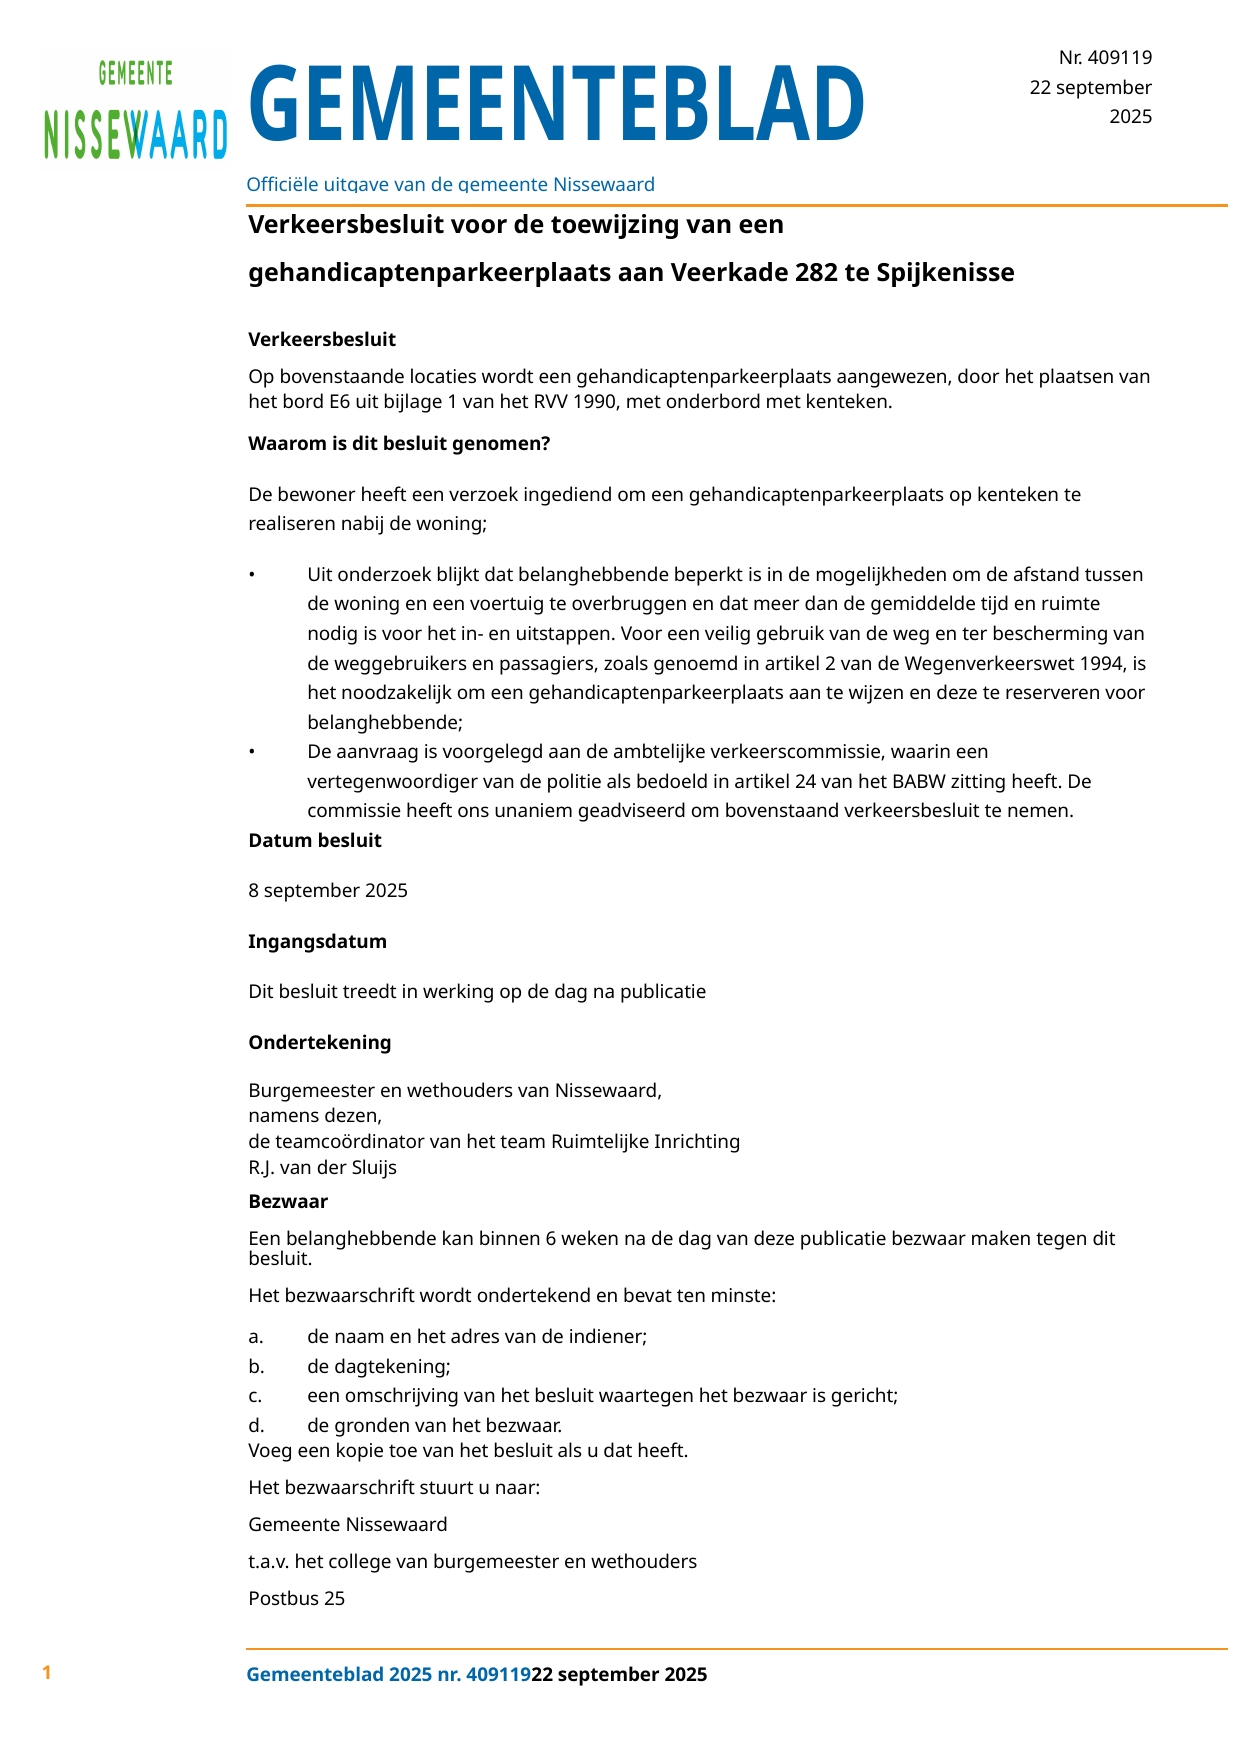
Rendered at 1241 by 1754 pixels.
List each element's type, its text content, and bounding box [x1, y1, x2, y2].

text Bezwaar [248, 1193, 1152, 1213]
list de naam en het adres van de indiener; [248, 1323, 1152, 1349]
text Waarom is dit besluit genomen? [248, 431, 1152, 456]
list de dagtekening; [248, 1353, 1152, 1379]
picture [41, 47, 231, 172]
text Het bezwaarschrift stuurt u naar: [248, 1479, 1152, 1498]
text Verkeersbesluit [248, 326, 1152, 352]
text Burgemeester en wethouders van Nissewaard, [248, 1077, 1152, 1102]
text Voeg een kopie toe van het besluit als u dat heeft. [248, 1442, 1152, 1461]
text R.J. van der Sluijs [248, 1154, 1152, 1180]
text Het bezwaarschrift wordt ondertekend en bevat ten minste: [248, 1287, 1152, 1306]
text Dit besluit treedt in werking op de dag na publicatie [248, 978, 1152, 1004]
list een omschrijving van het besluit waartegen het bezwaar is gericht; [248, 1383, 1152, 1408]
list Uit onderzoek blijkt dat belanghebbende beperkt is in de mogelijkheden om de afstand tussen de woning en een voertuig te overbruggen en dat meer dan de gemiddelde tijd en ruimte nodig is voor het in- en uitstappen. Voor een veilig gebruik van de weg en ter bescherming van de weggebruikers en passagiers, zoals genoemd in artikel 2 van de Wegenverkeerswet 1994, is het noodzakelijk om een gehandicaptenparkeerplaats aan te wijzen en deze te reserveren voor belanghebbende; [248, 561, 1152, 735]
text namens dezen, [248, 1102, 1152, 1128]
list De aanvraag is voorgelegd aan de ambtelijke verkeerscommissie, waarin een vertegenwoordiger van de politie als bedoeld in artikel 24 van het BABW zitting heeft. De commissie heeft ons unaniem geadviseerd om bovenstaand verkeersbesluit te nemen. [248, 738, 1152, 823]
text Postbus 25 [248, 1590, 1152, 1609]
text 8 september 2025 [248, 878, 1152, 903]
text Ingangsdatum [248, 928, 1152, 954]
list de gronden van het bezwaar. [248, 1412, 1152, 1438]
text t.a.v. het college van burgemeester en wethouders [248, 1553, 1152, 1572]
text De bewoner heeft een verzoek ingediend om een gehandicaptenparkeerplaats op kenteken te realiseren nabij de woning; [248, 481, 1152, 536]
text Op bovenstaande locaties wordt een gehandicaptenparkeerplaats aangewezen, door het plaatsen van het bord E6 uit bijlage 1 van het RVV 1990, met onderbord met kenteken. [248, 363, 1152, 414]
text Verkeersbesluit voor de toewijzing van een gehandicaptenparkeerplaats aan Veerkade 282 te Spijkenisse [248, 207, 1152, 288]
text de teamcoördinator van het team Ruimtelijke Inrichting [248, 1128, 1152, 1154]
text Een belanghebbende kan binnen 6 weken na de dag van deze publicatie bezwaar maken tegen dit besluit. [248, 1230, 1152, 1269]
text Datum besluit [248, 827, 1152, 853]
text Ondertekening [248, 1029, 1152, 1055]
text Gemeente Nissewaard [248, 1516, 1152, 1535]
